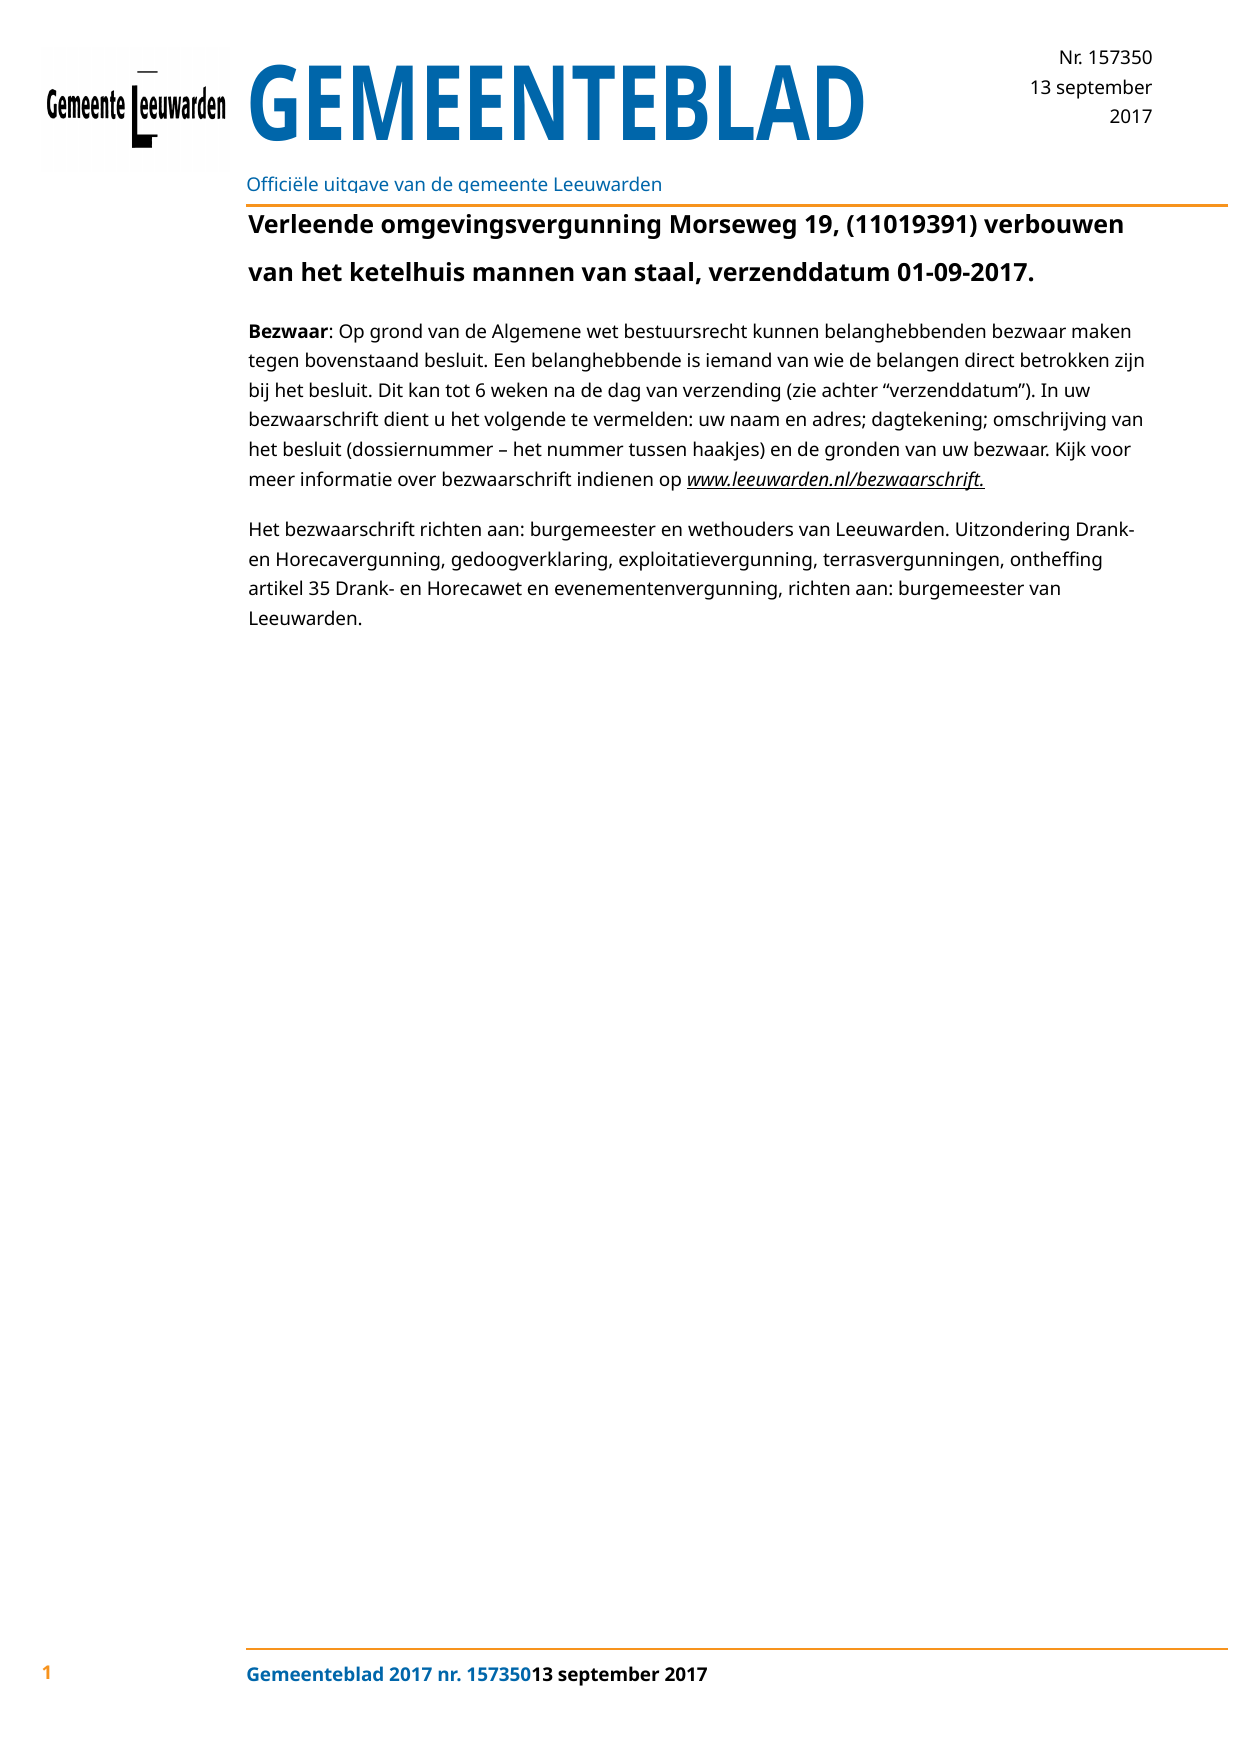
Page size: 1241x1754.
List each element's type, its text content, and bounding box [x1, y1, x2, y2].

text Bezwaar: Op grond van de Algemene wet bestuursrecht kunnen belanghebbenden bezwaar maken tegen bovenstaand besluit. Een belanghebbende is iemand van wie de belangen direct betrokken zijn bij het besluit. Dit kan tot 6 weken na de dag van verzending (zie achter “verzenddatum”). In uw bezwaarschrift dient u het volgende te vermelden: uw naam en adres; dagtekening; omschrijving van het besluit (dossiernummer – het nummer tussen haakjes) en de gronden van uw bezwaar. Kijk voor meer informatie over bezwaarschrift indienen op www.leeuwarden.nl/bezwaarschrift. [248, 318, 1152, 492]
text Het bezwaarschrift richten aan: burgemeester en wethouders van Leeuwarden. Uitzondering Drank- en Horecavergunning, gedoogverklaring, exploitatievergunning, terrasvergunningen, ontheffing artikel 35 Drank- en Horecawet en evenementenvergunning, richten aan: burgemeester van Leeuwarden. [248, 516, 1152, 631]
picture [41, 47, 231, 172]
text Verleende omgevingsvergunning Morseweg 19, (11019391) verbouwen van het ketelhuis mannen van staal, verzenddatum 01-09-2017. [248, 207, 1152, 288]
